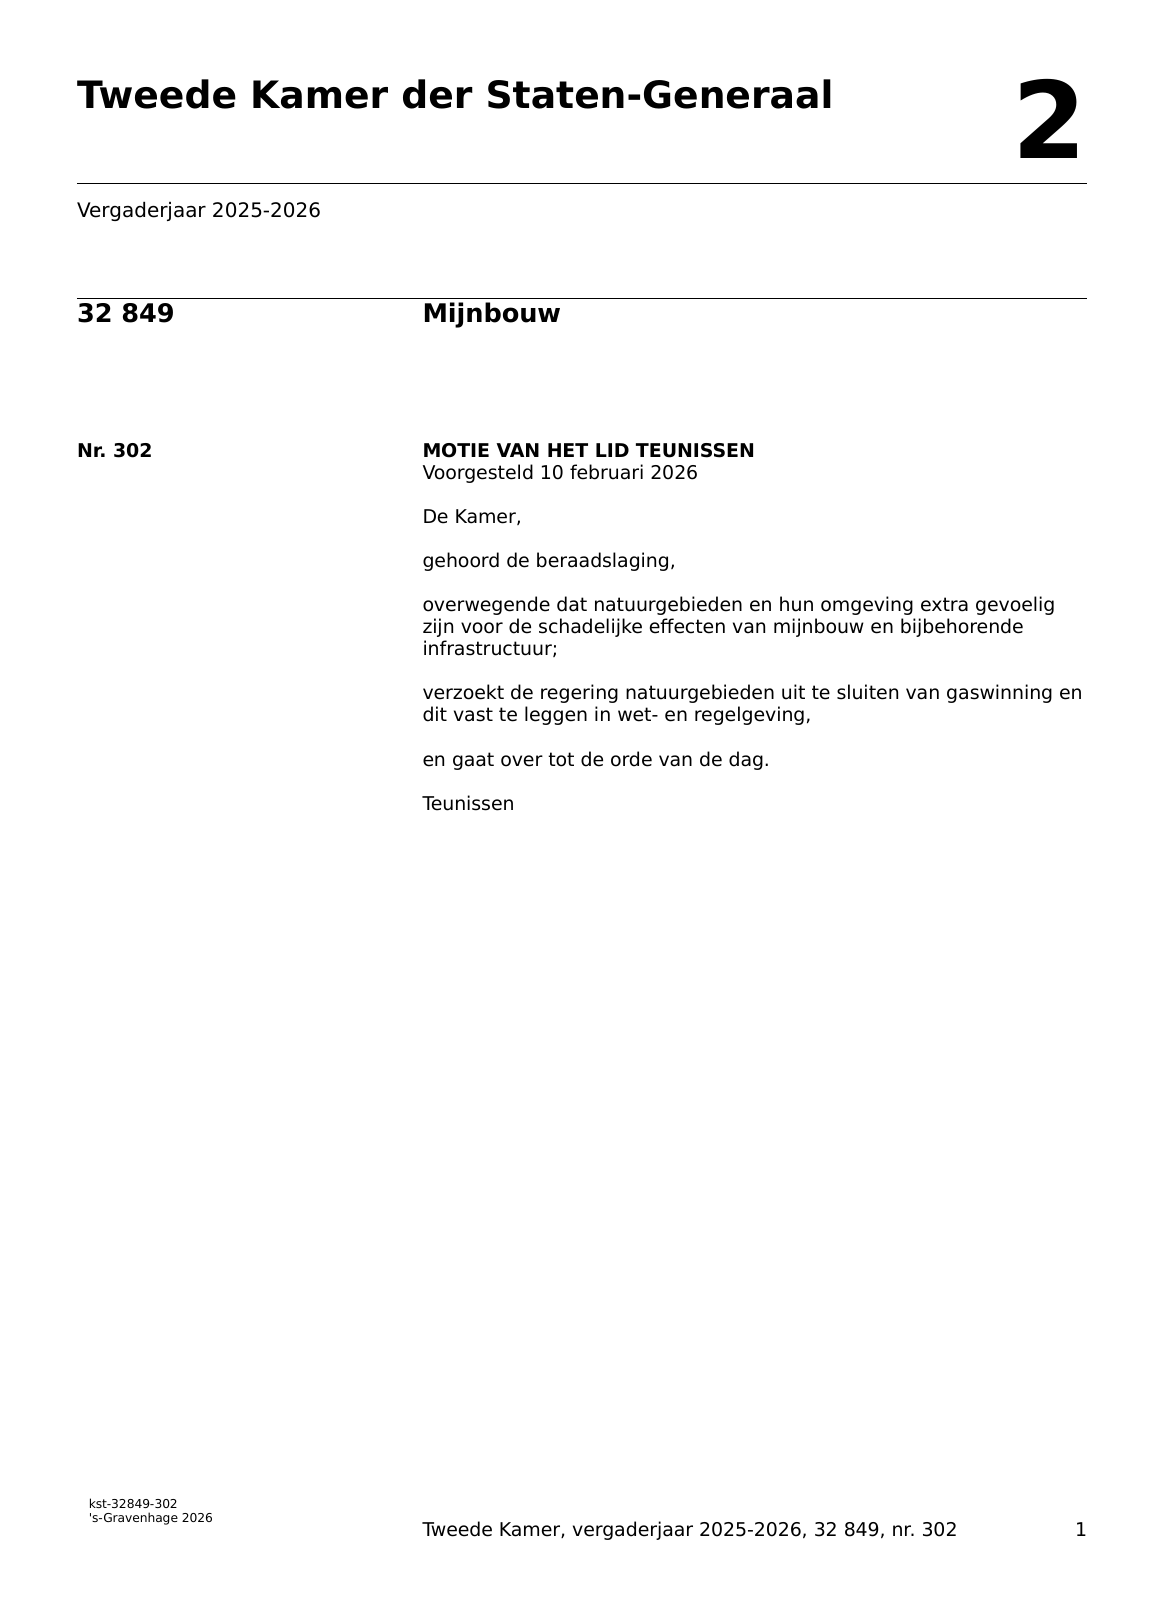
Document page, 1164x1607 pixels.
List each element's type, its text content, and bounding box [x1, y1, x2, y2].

text De Kamer, [422, 506, 1087, 528]
text gehoord de beraadslaging, [422, 550, 1087, 572]
table_header 2 [886, 59, 1087, 183]
text 's-Gravenhage 2026 [88, 1511, 323, 1525]
text overwegende dat natuurgebieden en hun omgeving extra gevoelig zijn voor de schadelijke effecten van mijnbouw en bijbehorende infrastructuur; [422, 594, 1087, 660]
table_cell Vergaderjaar 2025-2026 [77, 184, 1087, 298]
text en gaat over tot de orde van de dag. [422, 748, 1087, 770]
text Voorgesteld 10 februari 2026 [422, 462, 1087, 484]
text kst-32849-302 [88, 1497, 323, 1511]
text verzoekt de regering natuurgebieden uit te sluiten van gaswinning en dit vast te leggen in wet- en regelgeving, [422, 682, 1087, 726]
subtitle 32 849 Mijnbouw [77, 299, 1087, 329]
text Teunissen [422, 793, 1087, 814]
subtitle Nr. 302 MOTIE VAN HET LID TEUNISSEN [77, 440, 1087, 462]
table_header Tweede Kamer der Staten-Generaal [77, 59, 886, 183]
